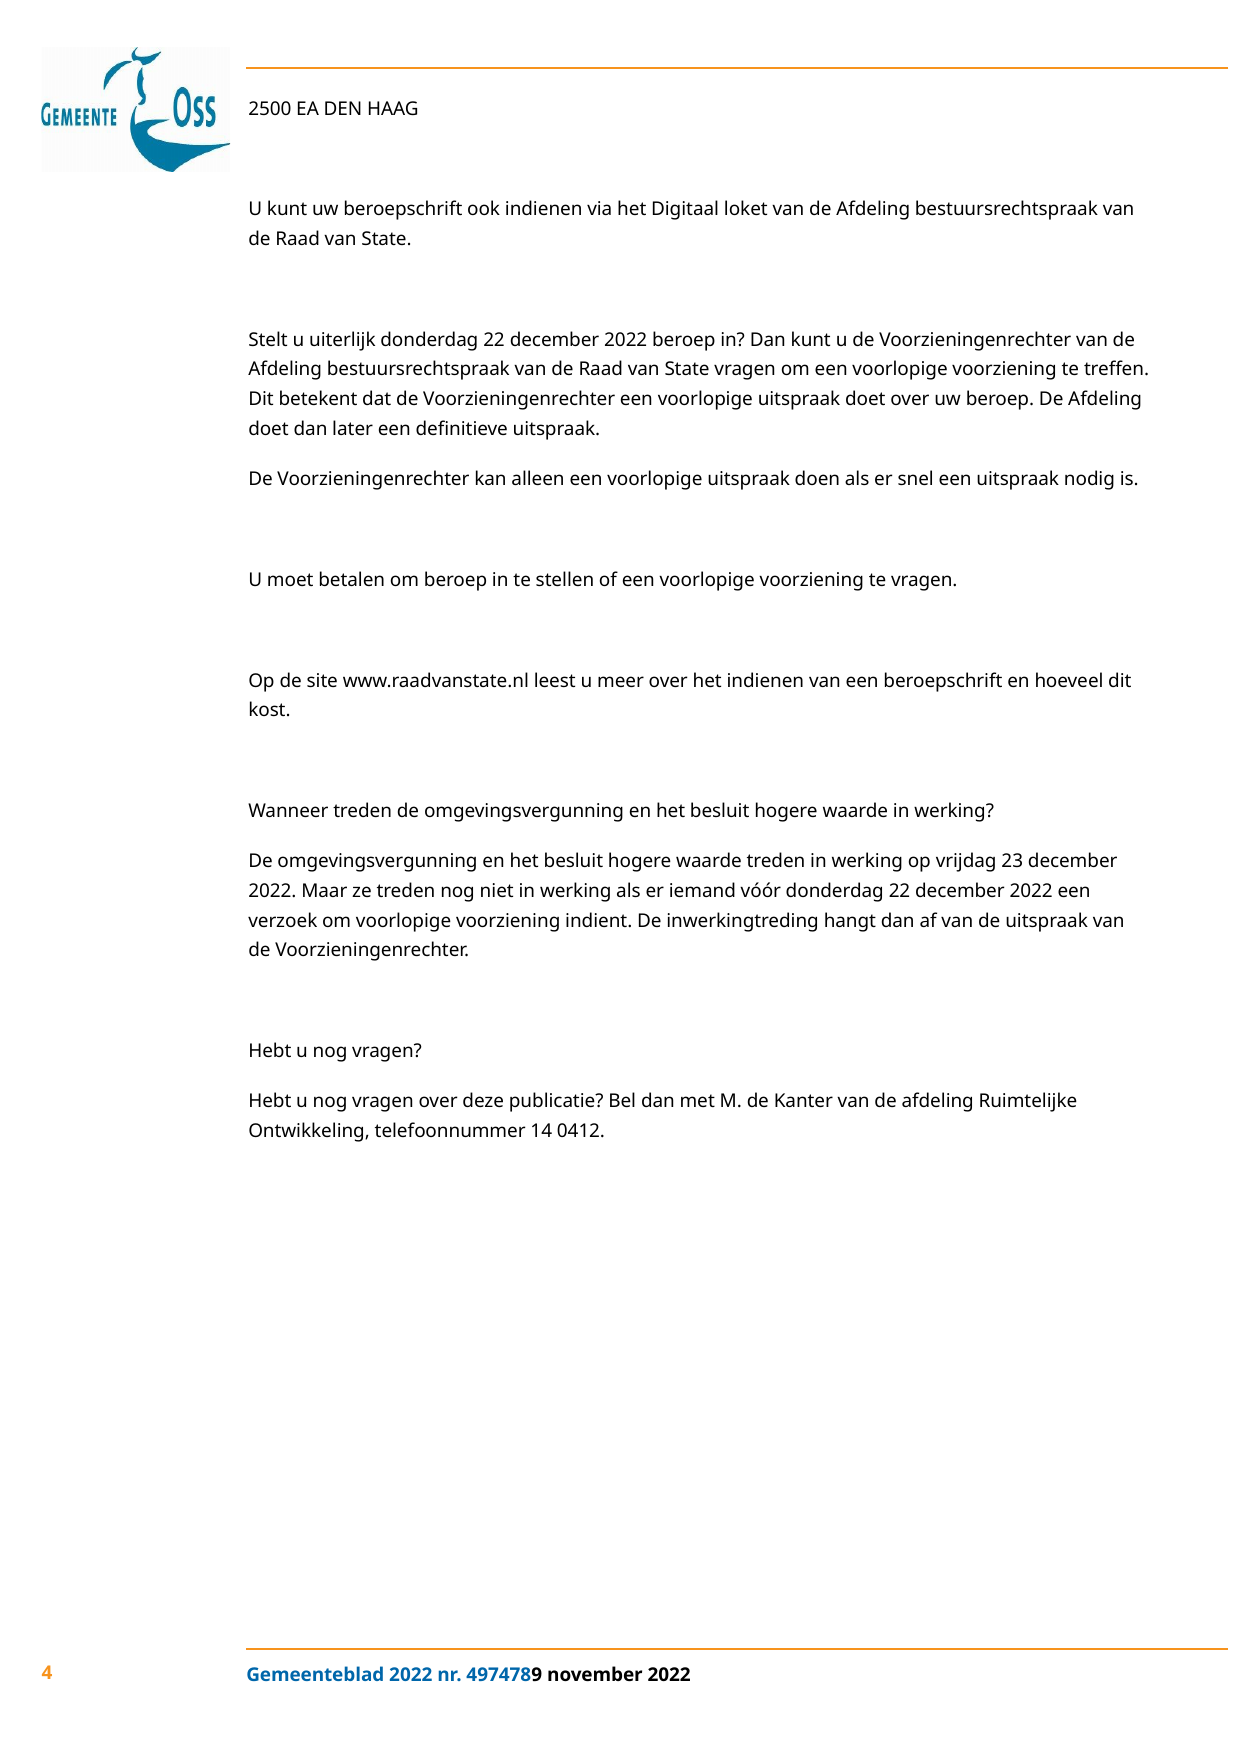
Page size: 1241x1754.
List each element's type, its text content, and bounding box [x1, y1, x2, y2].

text Hebt u nog vragen? [248, 1037, 1152, 1063]
text Op de site www.raadvanstate.nl leest u meer over het indienen van een beroepschrift en hoeveel dit kost. [248, 667, 1152, 722]
text U moet betalen om beroep in te stellen of een voorlopige voorziening te vragen. [248, 566, 1152, 592]
text Wanneer treden de omgevingsvergunning en het besluit hogere waarde in werking? [248, 797, 1152, 823]
text De omgevingsvergunning en het besluit hogere waarde treden in werking op vrijdag 23 december 2022. Maar ze treden nog niet in werking als er iemand vóór donderdag 22 december 2022 een verzoek om voorlopige voorziening indient. De inwerkingtreding hangt dan af van de uitspraak van de Voorzieningenrechter. [248, 848, 1152, 962]
picture [41, 47, 231, 172]
text De Voorzieningenrechter kan alleen een voorlopige uitspraak doen als er snel een uitspraak nodig is. [248, 465, 1152, 491]
text Hebt u nog vragen over deze publicatie? Bel dan met M. de Kanter van de afdeling Ruimtelijke Ontwikkeling, telefoonnummer 14 0412. [248, 1088, 1152, 1143]
text Stelt u uiterlijk donderdag 22 december 2022 beroep in? Dan kunt u de Voorzieningenrechter van de Afdeling bestuursrechtspraak van de Raad van State vragen om een voorlopige voorziening te treffen. Dit betekent dat de Voorzieningenrechter een voorlopige uitspraak doet over uw beroep. De Afdeling doet dan later een definitieve uitspraak. [248, 326, 1152, 441]
text 2500 EA DEN HAAG [248, 95, 1152, 121]
text U kunt uw beroepschrift ook indienen via het Digitaal loket van de Afdeling bestuursrechtspraak van de Raad van State. [248, 196, 1152, 251]
